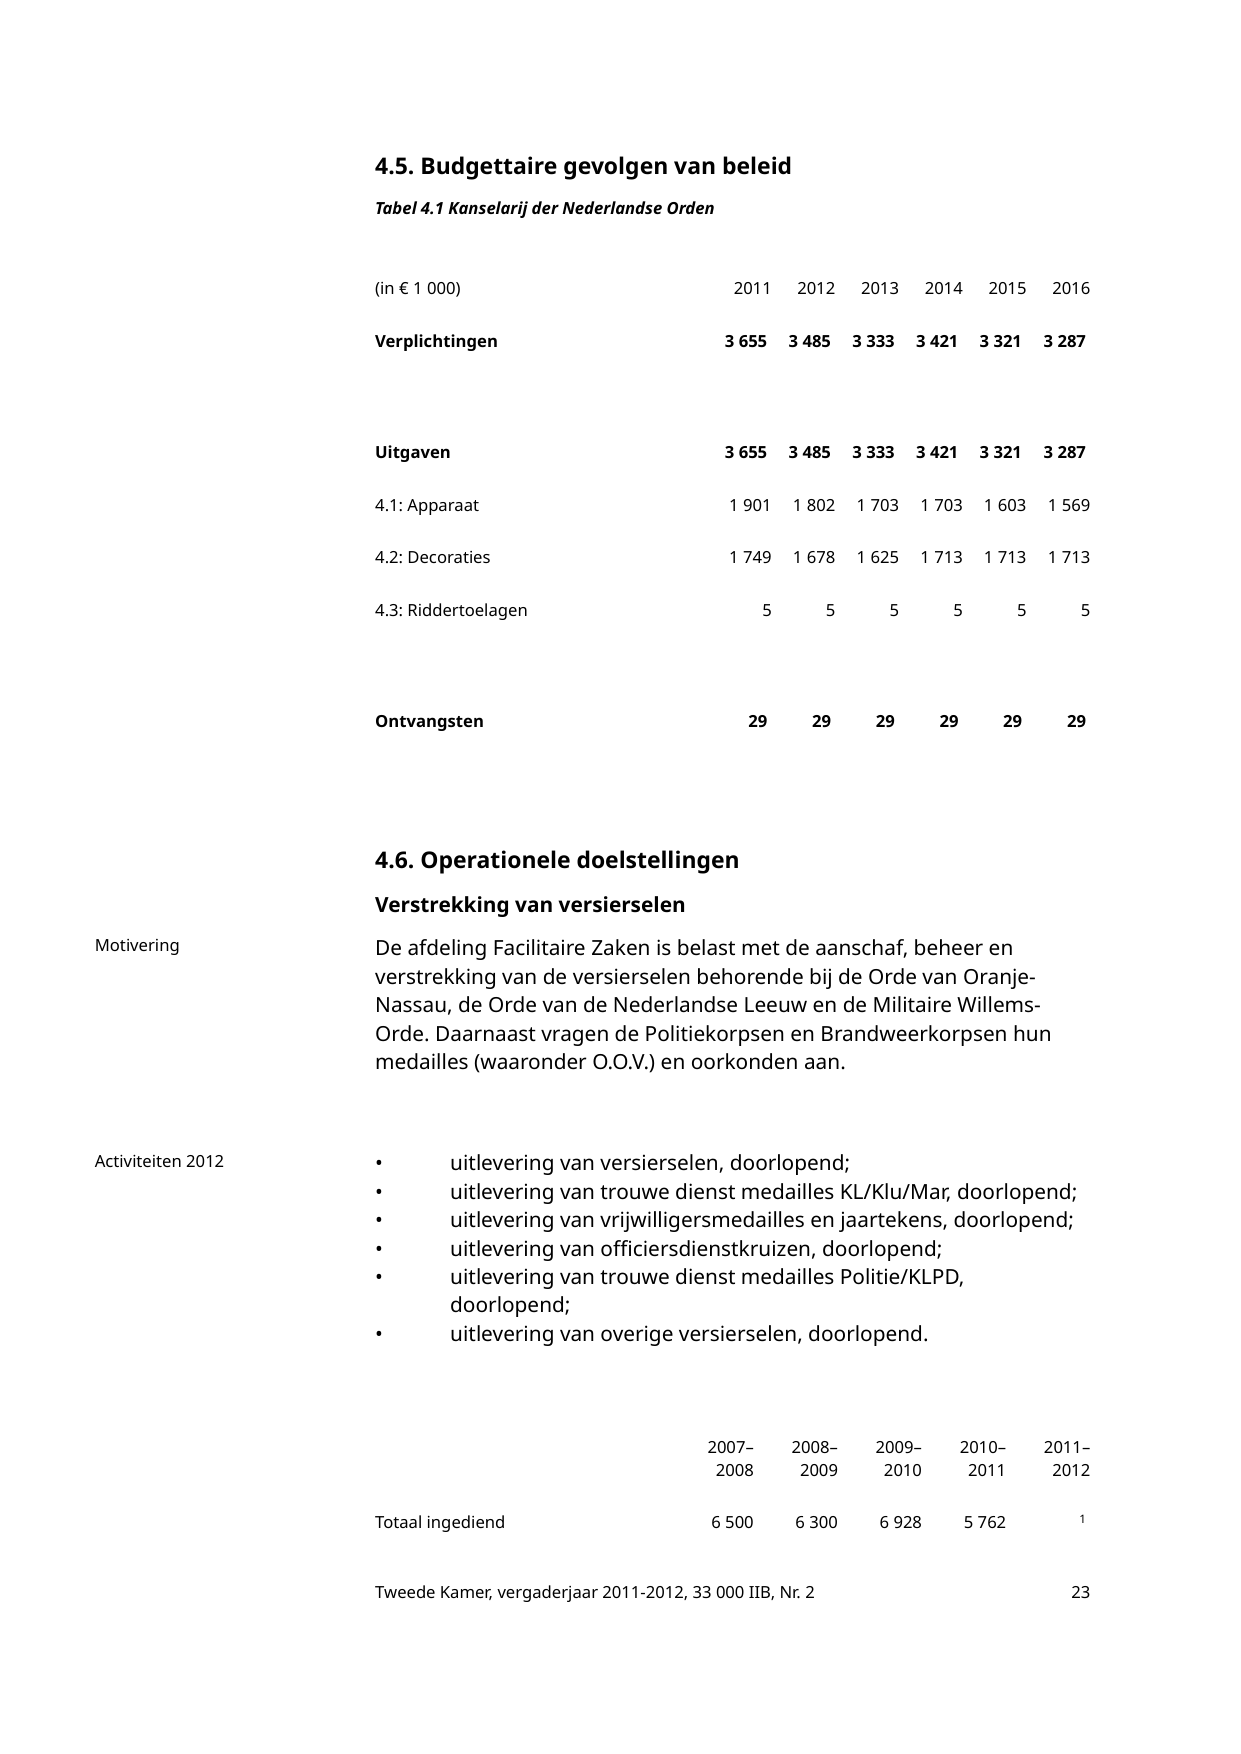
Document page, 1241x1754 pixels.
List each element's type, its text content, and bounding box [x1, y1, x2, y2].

table_cell 29 [963, 710, 1026, 763]
table_cell 1 802 [771, 494, 835, 546]
list uitlevering van officiersdienstkruizen, doorlopend; [375, 1234, 1090, 1262]
table_cell 29 [708, 710, 771, 763]
table_cell 5 [963, 599, 1026, 652]
table_cell [963, 382, 1026, 441]
table_cell Totaal ingediend [375, 1511, 669, 1533]
table_cell 3 421 [899, 330, 963, 382]
table_cell [708, 382, 771, 441]
table_cell 6 928 [838, 1511, 922, 1533]
table_header 2007–2008 [669, 1435, 753, 1511]
table_cell 3 321 [963, 330, 1026, 382]
table_cell 5 762 [922, 1511, 1006, 1533]
table_cell 1 703 [899, 494, 963, 546]
table_header 2012 [771, 277, 835, 329]
table_cell 1 625 [835, 546, 899, 599]
table_header 2014 [899, 277, 963, 329]
table_cell 1 678 [771, 546, 835, 599]
table_cell 1 603 [963, 494, 1026, 546]
list uitlevering van versierselen, doorlopend; [375, 1148, 1090, 1177]
table_header 2011–2012 [1006, 1435, 1090, 1511]
table_cell 5 [708, 599, 771, 652]
table_cell 1 749 [708, 546, 771, 599]
table_cell 1 713 [1026, 546, 1090, 599]
table_cell 3 333 [835, 441, 899, 493]
table_cell [835, 652, 899, 710]
table_cell [771, 382, 835, 441]
table_cell 5 [771, 599, 835, 652]
table_cell 3 655 [708, 441, 771, 493]
table_cell 29 [1026, 710, 1090, 763]
table_cell [899, 652, 963, 710]
table_cell 1 [1006, 1511, 1090, 1533]
text Tabel 4.1 Kanselarij der Nederlandse Orden [375, 196, 1090, 219]
table_cell 1 703 [835, 494, 899, 546]
table_cell 4.2: Decoraties [375, 546, 708, 599]
table_cell 29 [835, 710, 899, 763]
subtitle 4.5. Budgettaire gevolgen van beleid [375, 150, 1090, 181]
table_cell 1 713 [963, 546, 1026, 599]
list uitlevering van trouwe dienst medailles KL/Klu/Mar, doorlopend; [375, 1177, 1090, 1205]
table_cell 4.3: Riddertoelagen [375, 599, 708, 652]
table_cell 3 421 [899, 441, 963, 493]
table_header (in € 1 000) [375, 277, 708, 329]
table_cell Ontvangsten [375, 710, 708, 763]
table_cell [899, 382, 963, 441]
table_cell 5 [1026, 599, 1090, 652]
table_header [375, 1435, 669, 1511]
text De afdeling Facilitaire Zaken is belast met de aanschaf, beheer en verstrekking van de versierselen behorende bij de Orde van Oranje-Nassau, de Orde van de Nederlandse Leeuw en de Militaire Willems-Orde. Daarnaast vragen de Politiekorpsen en Brandweerkorpsen hun medailles (waaronder O.O.V.) en oorkonden aan. [375, 933, 1090, 1076]
table_cell 3 655 [708, 330, 771, 382]
table_header 2011 [708, 277, 771, 329]
table_cell 3 287 [1026, 441, 1090, 493]
list uitlevering van overige versierselen, doorlopend. [375, 1319, 1090, 1347]
table_cell 3 333 [835, 330, 899, 382]
table_cell 3 287 [1026, 330, 1090, 382]
table_cell 29 [771, 710, 835, 763]
text Motivering [94, 933, 328, 956]
table_cell 1 569 [1026, 494, 1090, 546]
table_header 2008–2009 [754, 1435, 838, 1511]
table_header 2009–2010 [838, 1435, 922, 1511]
table_cell [375, 382, 708, 441]
table_cell [835, 382, 899, 441]
table_cell [375, 652, 708, 710]
table_cell [771, 652, 835, 710]
table_cell 4.1: Apparaat [375, 494, 708, 546]
table_cell [1026, 652, 1090, 710]
table_cell [708, 652, 771, 710]
table_header 2016 [1026, 277, 1090, 329]
table_cell [963, 652, 1026, 710]
table_cell 29 [899, 710, 963, 763]
text Activiteiten 2012 [94, 1150, 328, 1173]
table_cell 5 [899, 599, 963, 652]
table_cell 3 485 [771, 330, 835, 382]
table_header 2010–2011 [922, 1435, 1006, 1511]
list uitlevering van trouwe dienst medailles Politie/KLPD, doorlopend; [375, 1262, 1090, 1319]
table_cell 3 321 [963, 441, 1026, 493]
table_cell 1 901 [708, 494, 771, 546]
text Verstrekking van versierselen [375, 890, 1090, 918]
table_cell 3 485 [771, 441, 835, 493]
table_cell 6 300 [754, 1511, 838, 1533]
table_header 2015 [963, 277, 1026, 329]
table_cell 1 713 [899, 546, 963, 599]
table_header 2013 [835, 277, 899, 329]
subtitle 4.6. Operationele doelstellingen [375, 844, 1090, 875]
table_cell 5 [835, 599, 899, 652]
table_cell Verplichtingen [375, 330, 708, 382]
table_cell Uitgaven [375, 441, 708, 493]
table_cell 6 500 [669, 1511, 753, 1533]
table_cell [1026, 382, 1090, 441]
list uitlevering van vrijwilligersmedailles en jaartekens, doorlopend; [375, 1205, 1090, 1234]
